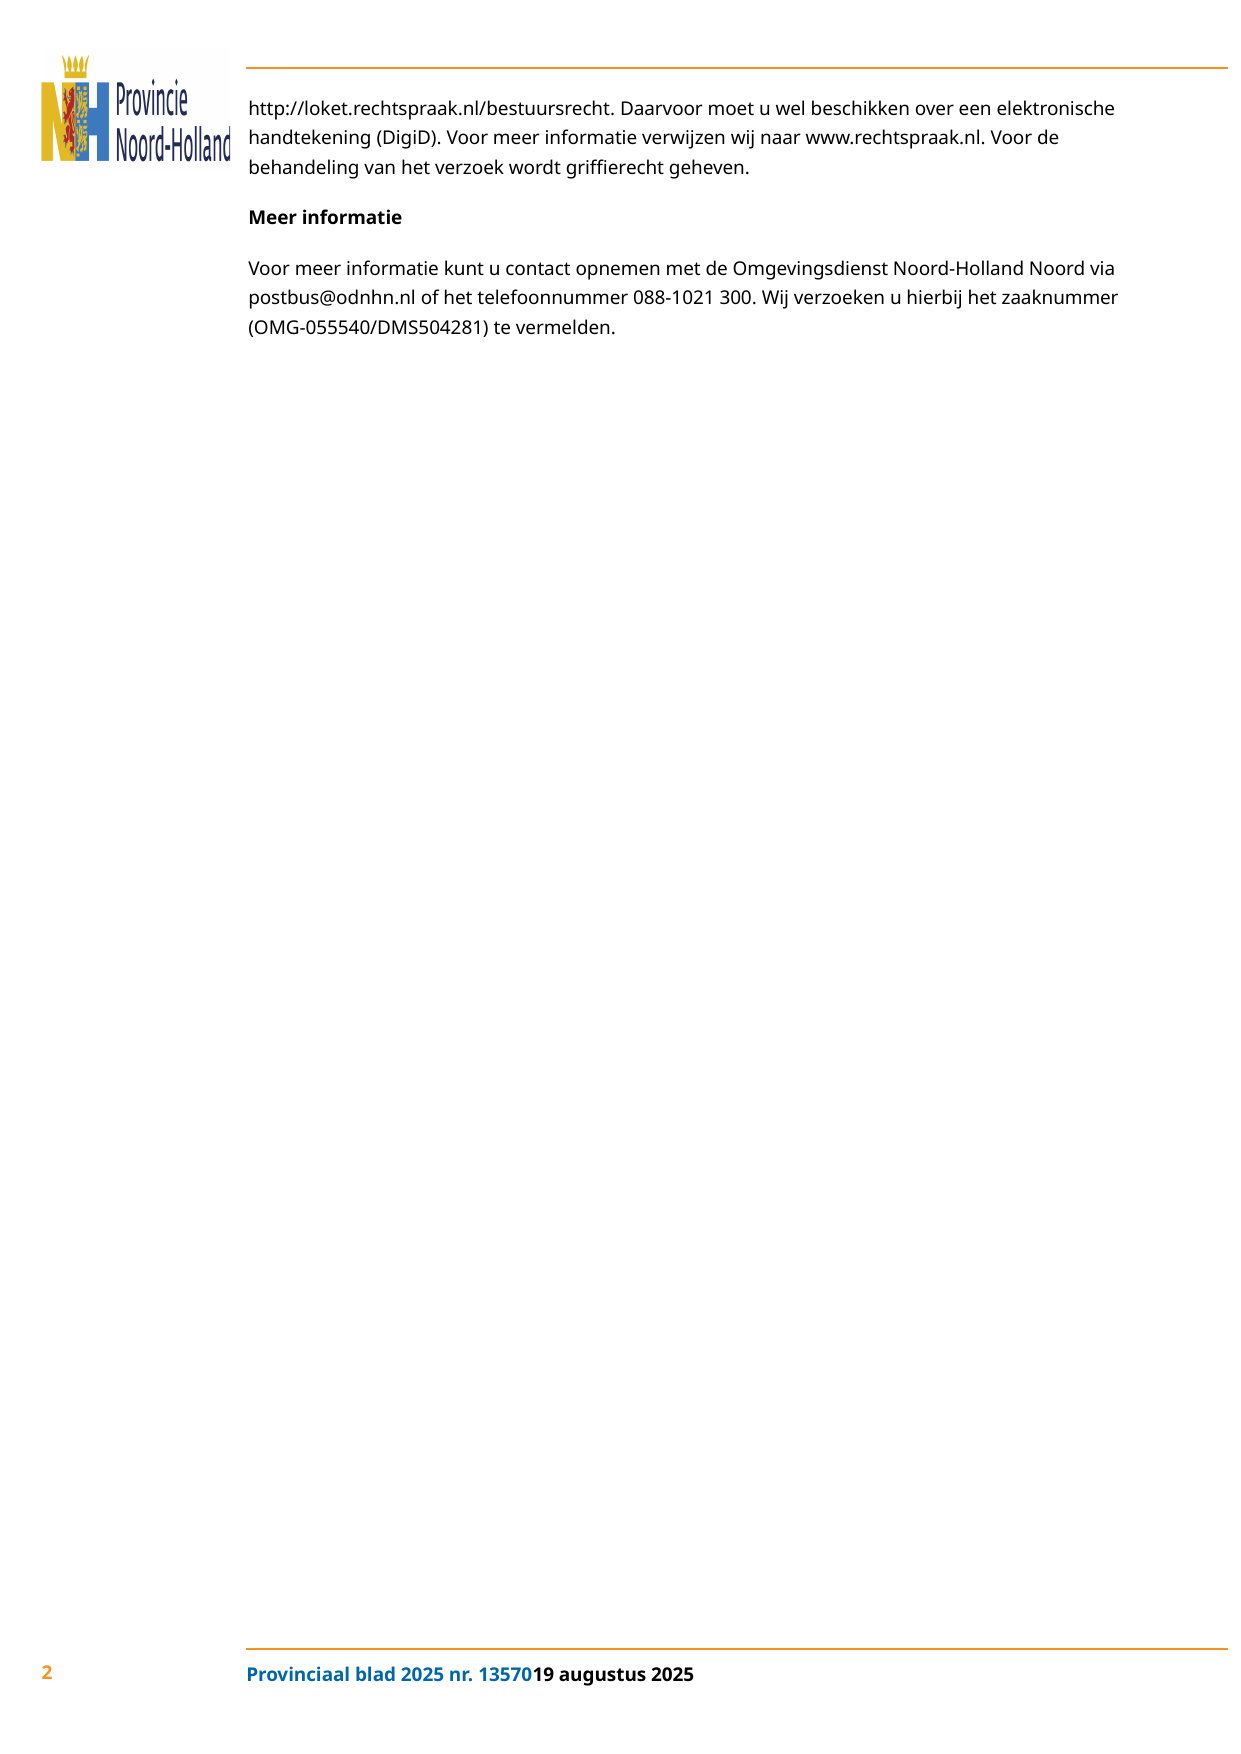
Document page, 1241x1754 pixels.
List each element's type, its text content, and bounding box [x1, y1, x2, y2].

text Voor meer informatie kunt u contact opnemen met de Omgevingsdienst Noord-Holland Noord via postbus@odnhn.nl of het telefoonnummer 088-1021 300. Wij verzoeken u hierbij het zaaknummer (OMG-055540/DMS504281) te vermelden. [248, 255, 1152, 340]
text Meer informatie [248, 204, 1152, 230]
picture [41, 47, 231, 172]
text http://loket.rechtspraak.nl/bestuursrecht. Daarvoor moet u wel beschikken over een elektronische handtekening (DigiD). Voor meer informatie verwijzen wij naar www.rechtspraak.nl. Voor de behandeling van het verzoek wordt griffierecht geheven. [248, 95, 1152, 180]
